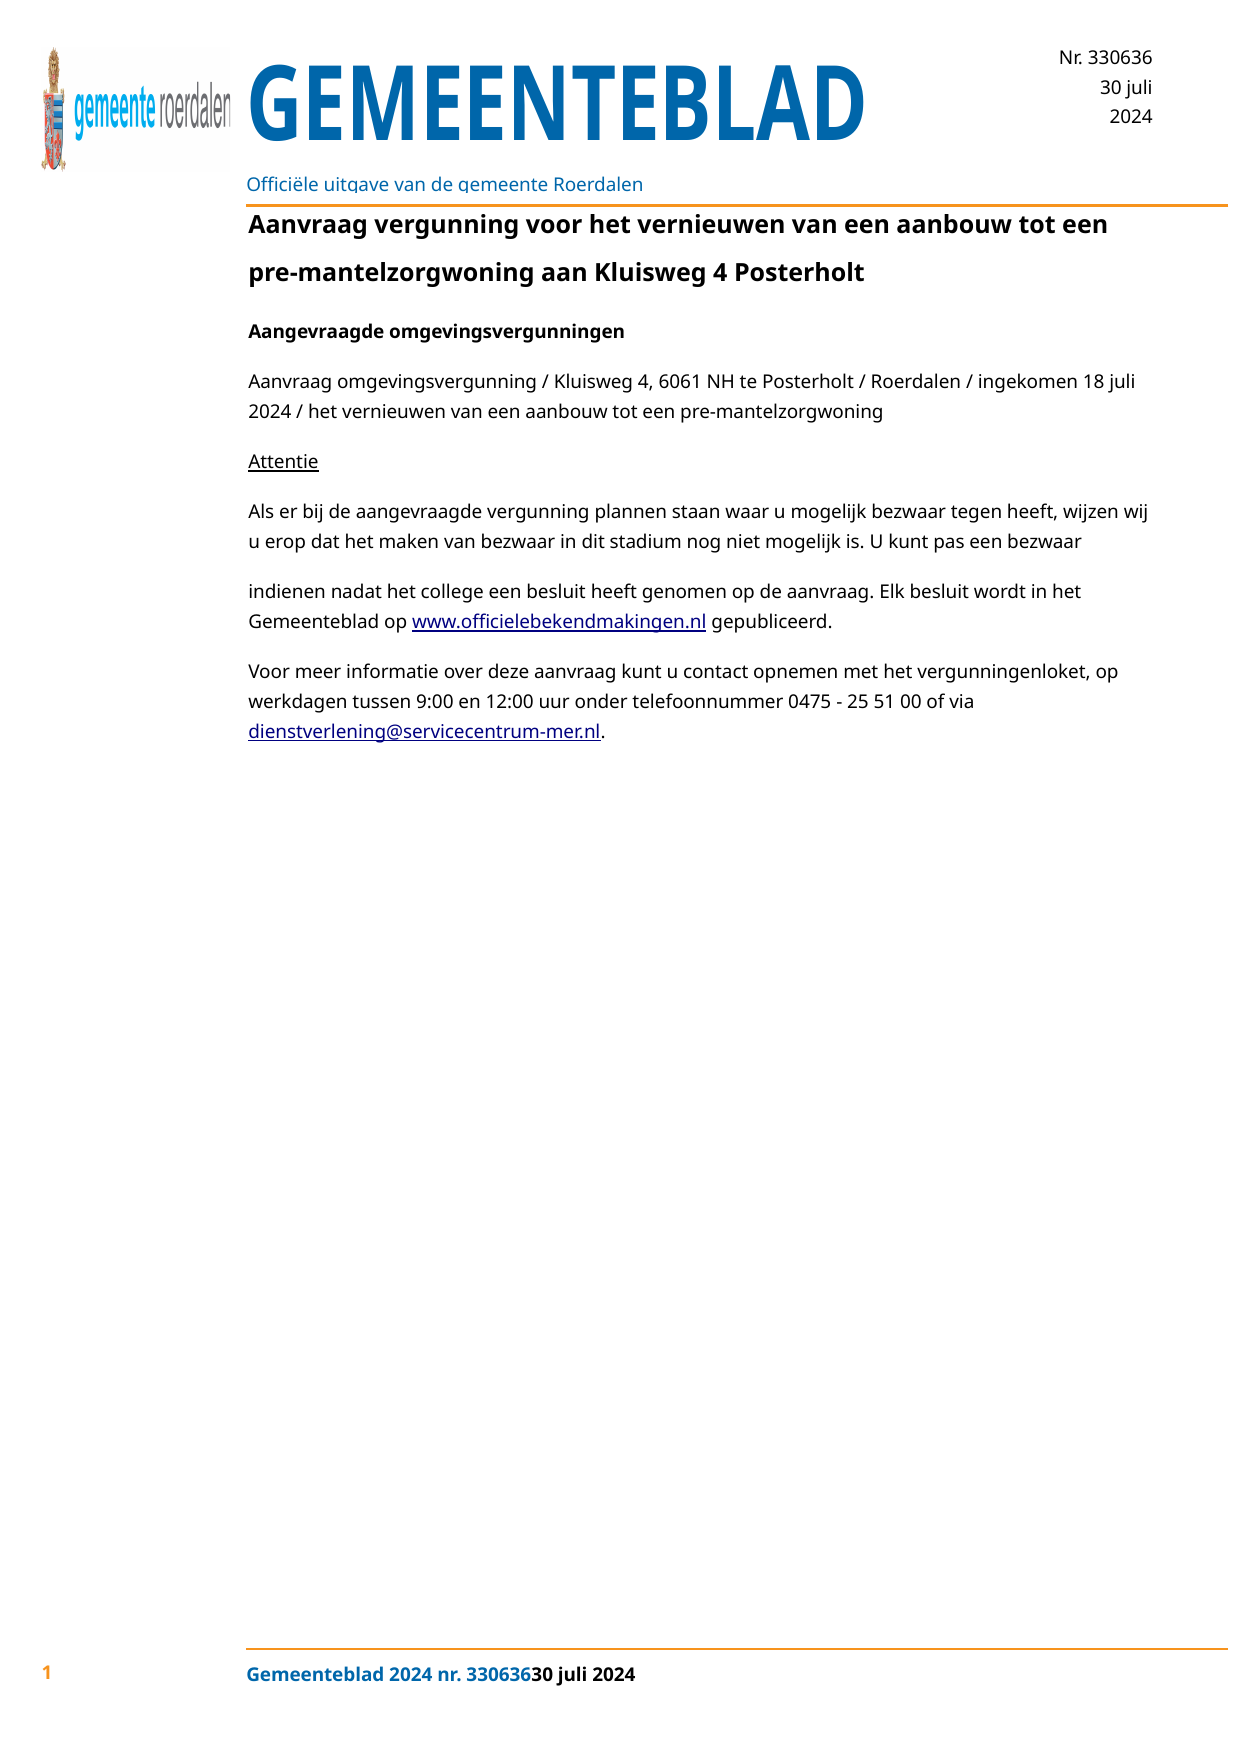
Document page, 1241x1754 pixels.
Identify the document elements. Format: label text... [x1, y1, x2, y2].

text Aanvraag vergunning voor het vernieuwen van een aanbouw tot een pre-mantelzorgwoning aan Kluisweg 4 Posterholt [248, 207, 1152, 288]
text Als er bij de aangevraagde vergunning plannen staan waar u mogelijk bezwaar tegen heeft, wijzen wij u erop dat het maken van bezwaar in dit stadium nog niet mogelijk is. U kunt pas een bezwaar [248, 499, 1152, 554]
text Voor meer informatie over deze aanvraag kunt u contact opnemen met het vergunningenloket, op werkdagen tussen 9:00 en 12:00 uur onder telefoonnummer 0475 - 25 51 00 of via dienstverlening@servicecentrum-mer.nl. [248, 659, 1152, 744]
text indienen nadat het college een besluit heeft genomen op de aanvraag. Elk besluit wordt in het Gemeenteblad op www.officielebekendmakingen.nl gepubliceerd. [248, 579, 1152, 634]
text Aanvraag omgevingsvergunning / Kluisweg 4, 6061 NH te Posterholt / Roerdalen / ingekomen 18 juli 2024 / het vernieuwen van een aanbouw tot een pre-mantelzorgwoning [248, 368, 1152, 424]
text Aangevraagde omgevingsvergunningen [248, 318, 1152, 344]
text Attentie [248, 448, 1152, 474]
picture [41, 47, 231, 172]
